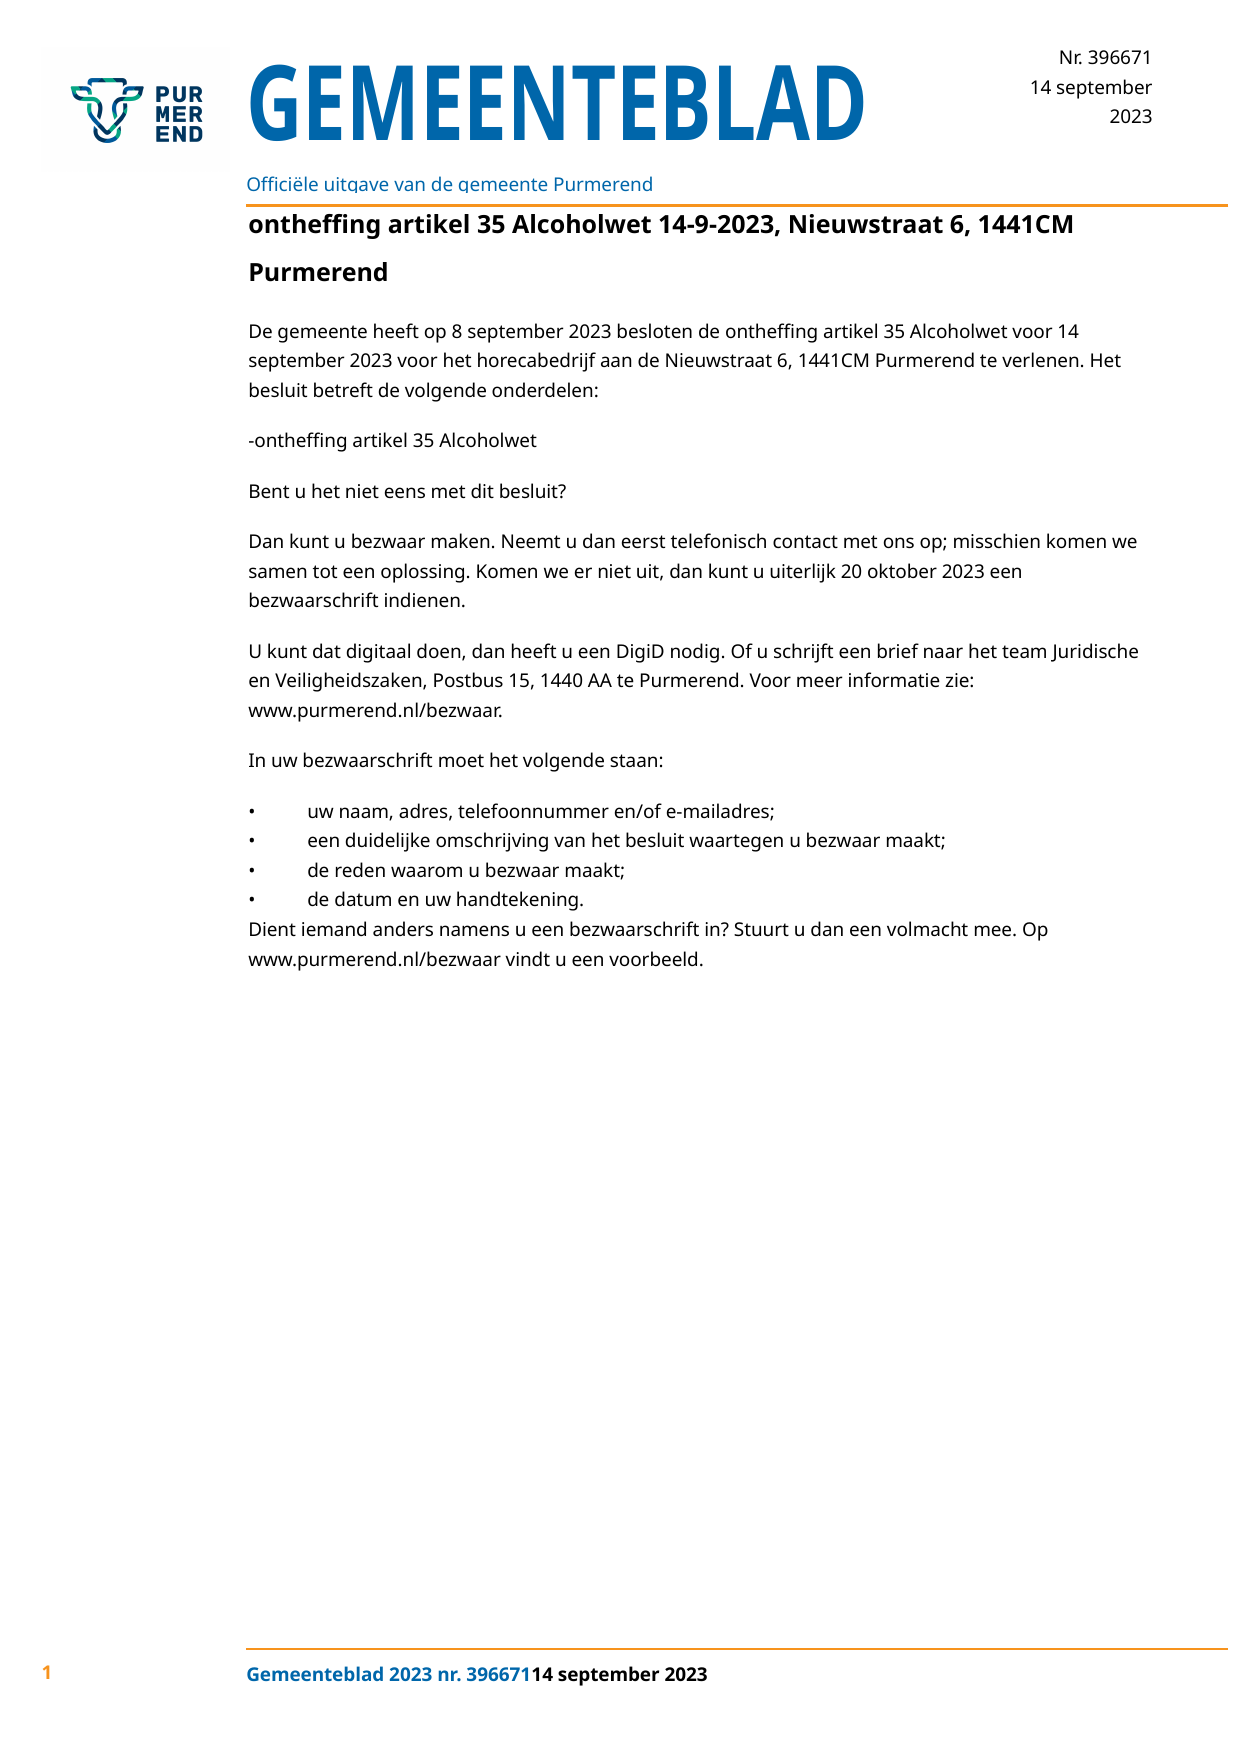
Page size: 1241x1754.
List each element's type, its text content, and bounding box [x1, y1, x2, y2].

text In uw bezwaarschrift moet het volgende staan: [248, 747, 1152, 773]
list uw naam, adres, telefoonnummer en/of e-mailadres; [248, 798, 1152, 824]
text ontheffing artikel 35 Alcoholwet 14-9-2023, Nieuwstraat 6, 1441CM Purmerend [248, 207, 1152, 288]
text -ontheffing artikel 35 Alcoholwet [248, 427, 1152, 453]
text U kunt dat digitaal doen, dan heeft u een DigiD nodig. Of u schrijft een brief naar het team Juridische en Veiligheidszaken, Postbus 15, 1440 AA te Purmerend. Voor meer informatie zie: www.purmerend.nl/bezwaar. [248, 638, 1152, 723]
text Bent u het niet eens met dit besluit? [248, 478, 1152, 504]
picture [41, 47, 231, 172]
text Dient iemand anders namens u een bezwaarschrift in? Stuurt u dan een volmacht mee. Op www.purmerend.nl/bezwaar vindt u een voorbeeld. [248, 916, 1152, 972]
list de reden waarom u bezwaar maakt; [248, 857, 1152, 883]
list een duidelijke omschrijving van het besluit waartegen u bezwaar maakt; [248, 827, 1152, 853]
list de datum en uw handtekening. [248, 887, 1152, 912]
text De gemeente heeft op 8 september 2023 besloten de ontheffing artikel 35 Alcoholwet voor 14 september 2023 voor het horecabedrijf aan de Nieuwstraat 6, 1441CM Purmerend te verlenen. Het besluit betreft de volgende onderdelen: [248, 318, 1152, 403]
text Dan kunt u bezwaar maken. Neemt u dan eerst telefonisch contact met ons op; misschien komen we samen tot een oplossing. Komen we er niet uit, dan kunt u uiterlijk 20 oktober 2023 een bezwaarschrift indienen. [248, 528, 1152, 613]
